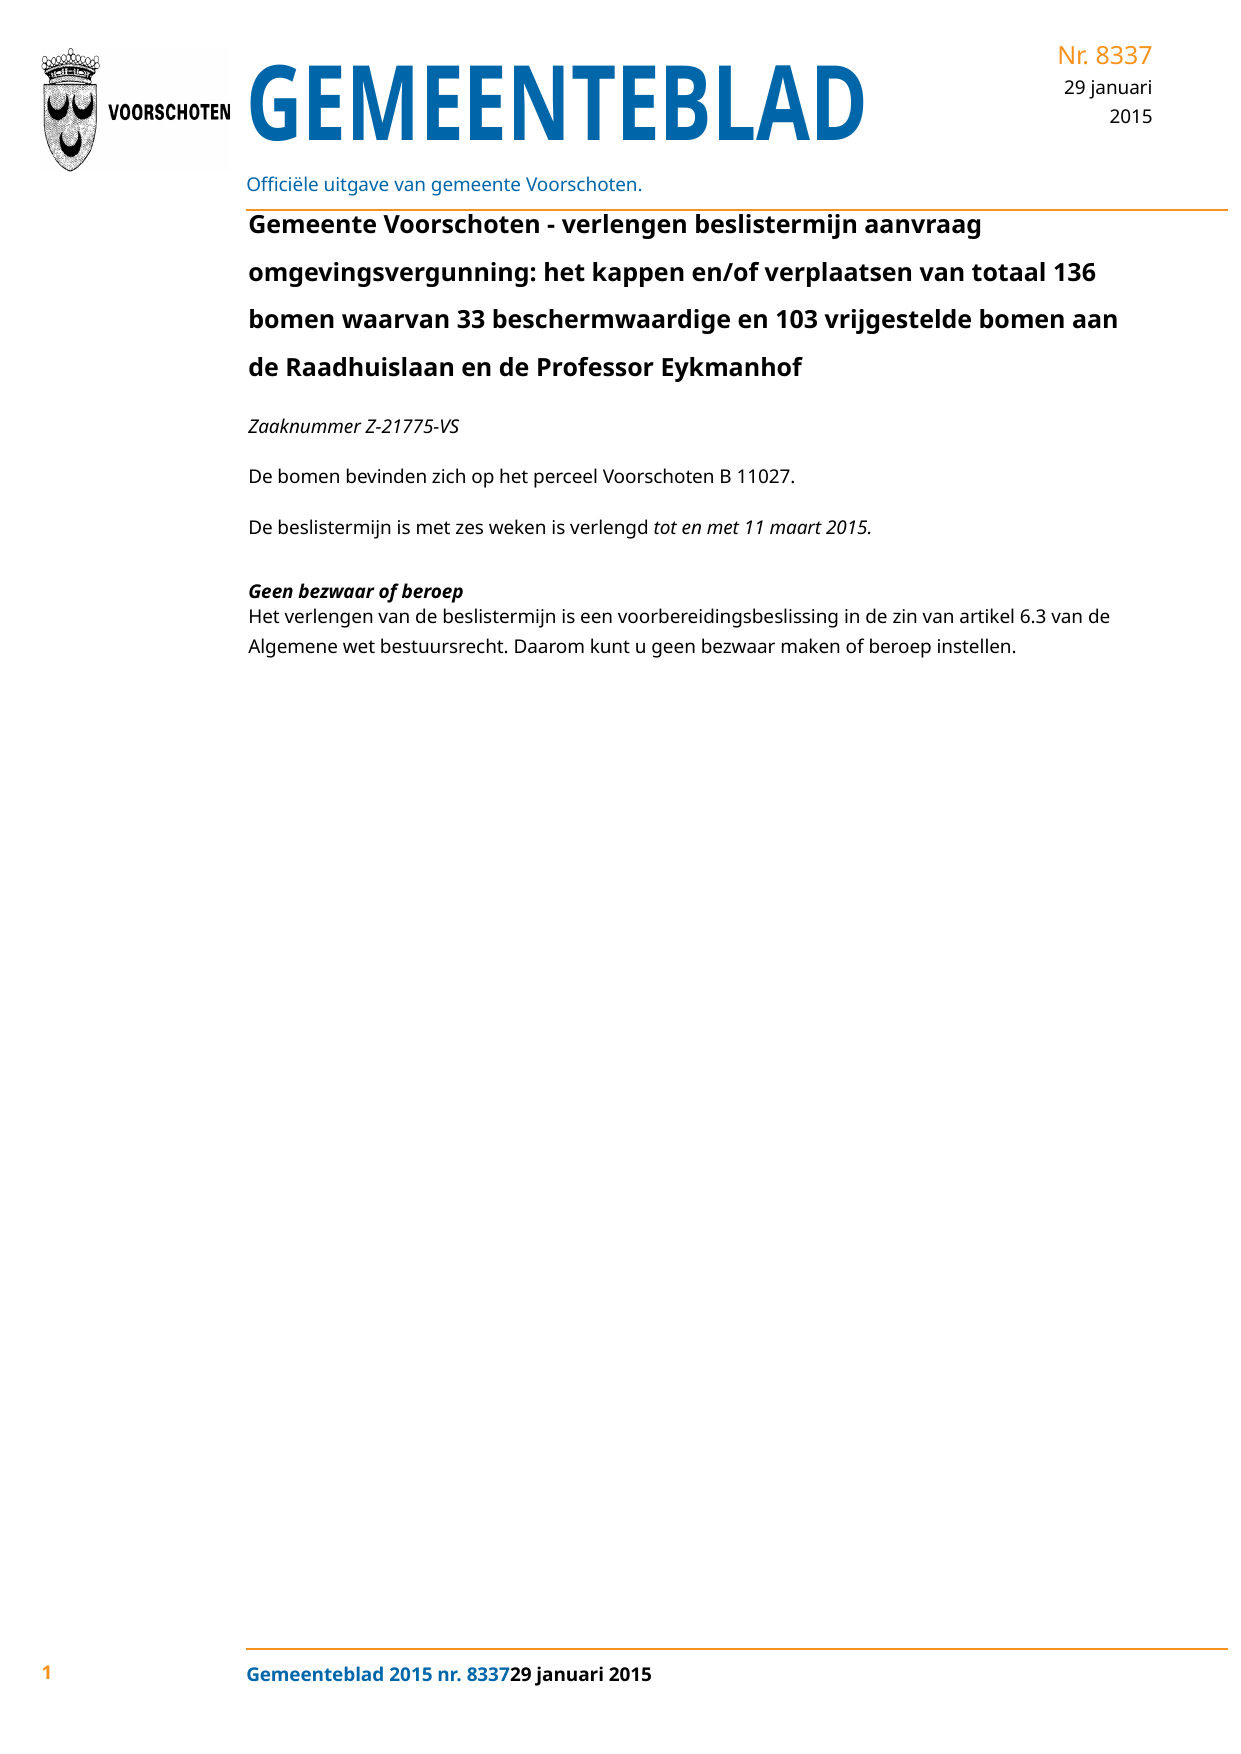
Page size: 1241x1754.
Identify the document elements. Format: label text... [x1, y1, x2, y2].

text Gemeente Voorschoten - verlengen beslistermijn aanvraag omgevingsvergunning: het kappen en/of verplaatsen van totaal 136 bomen waarvan 33 beschermwaardige en 103 vrijgestelde bomen aan de Raadhuislaan en de Professor Eykmanhof [248, 211, 1152, 384]
text Zaaknummer Z-21775-VS [248, 413, 1152, 439]
text Het verlengen van de beslistermijn is een voorbereidingsbeslissing in de zin van artikel 6.3 van de Algemene wet bestuursrecht. Daarom kunt u geen bezwaar maken of beroep instellen. [248, 604, 1152, 659]
text De bomen bevinden zich op het perceel Voorschoten B 11027. [248, 463, 1152, 489]
text De beslistermijn is met zes weken is verlengd tot en met 11 maart 2015. [248, 514, 1152, 540]
text Geen bezwaar of beroep [248, 578, 1152, 604]
picture [41, 47, 231, 172]
